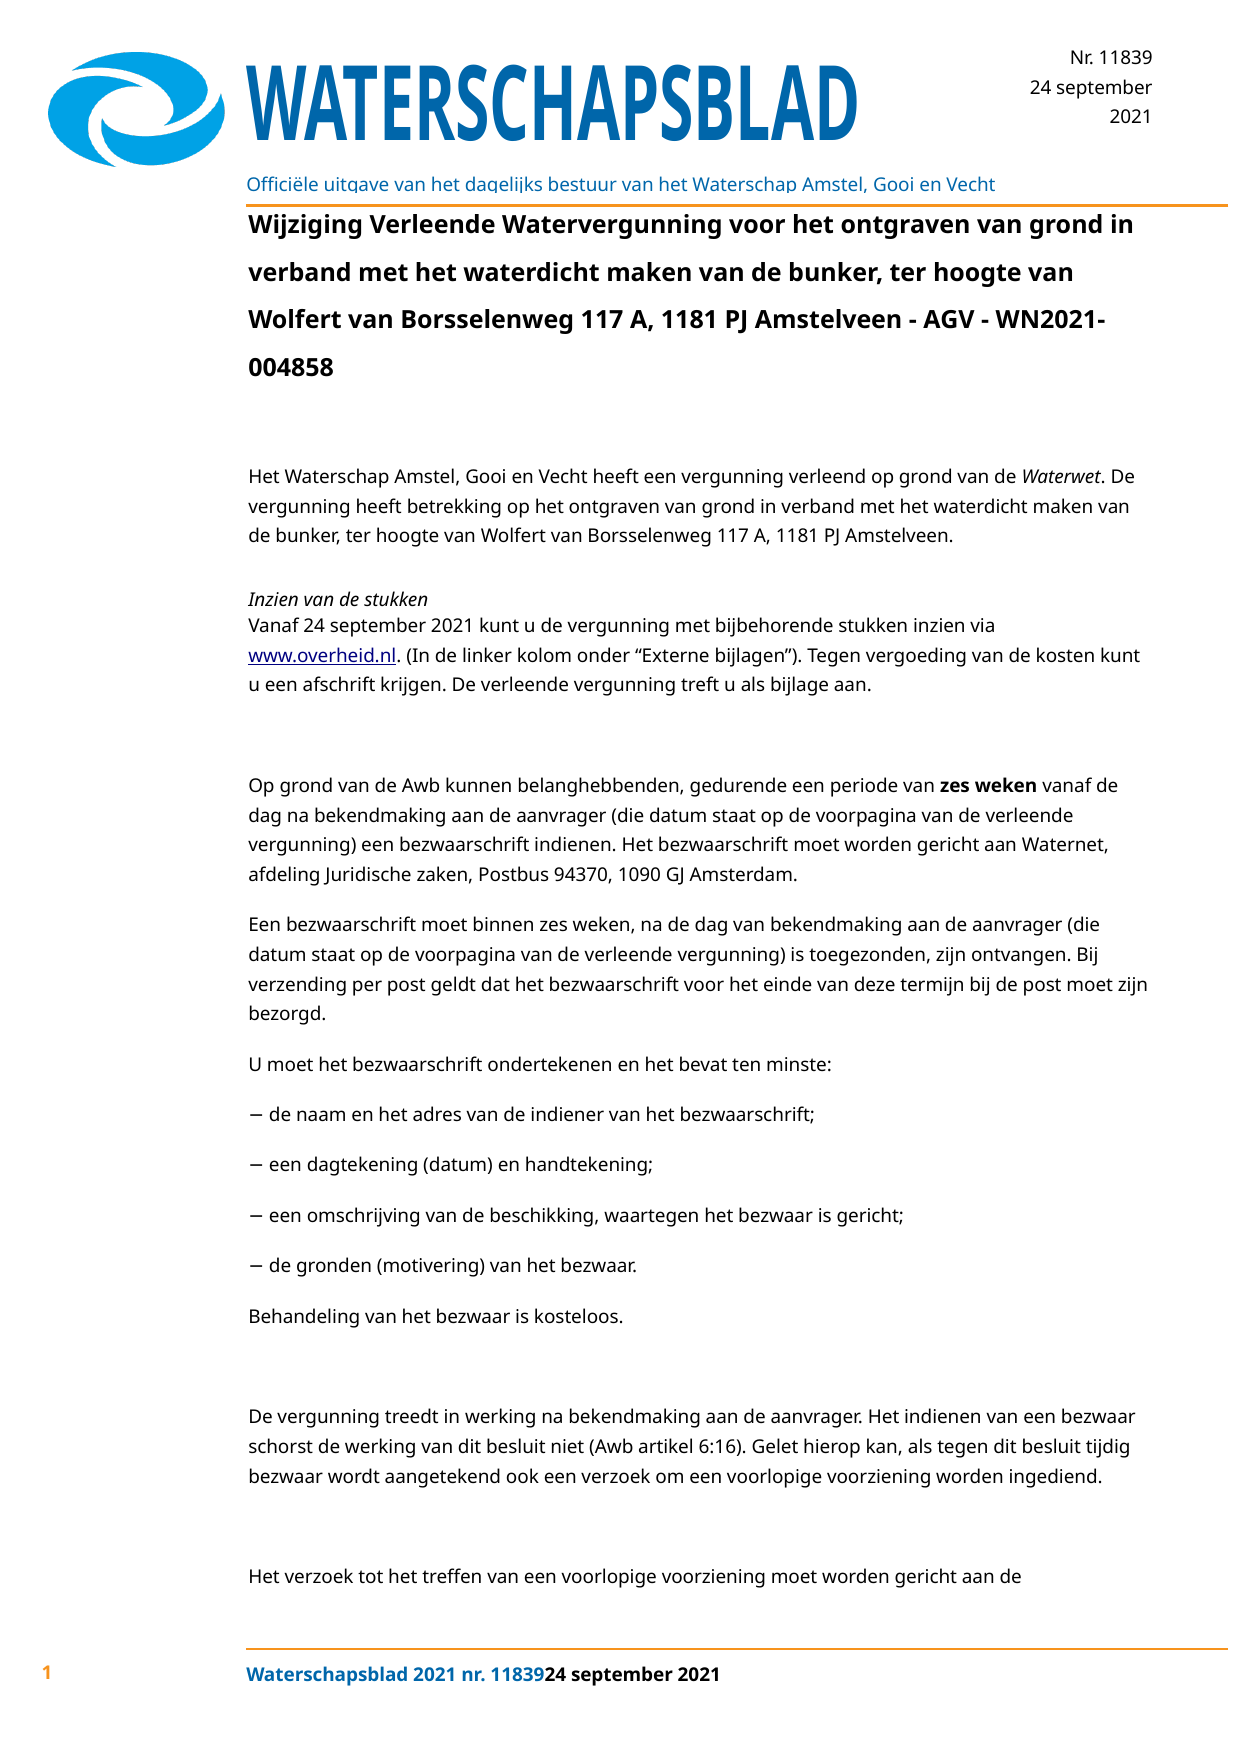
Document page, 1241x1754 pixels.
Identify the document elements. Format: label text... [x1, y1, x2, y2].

text − een omschrijving van de beschikking, waartegen het bezwaar is gericht; [248, 1202, 1152, 1228]
text U moet het bezwaarschrift ondertekenen en het bevat ten minste: [248, 1051, 1152, 1076]
text − de gronden (motivering) van het bezwaar. [248, 1252, 1152, 1278]
text De vergunning treedt in werking na bekendmaking aan de aanvrager. Het indienen van een bezwaar schorst de werking van dit besluit niet (Awb artikel 6:16). Gelet hierop kan, als tegen dit besluit tijdig bezwaar wordt aangetekend ook een verzoek om een voorlopige voorziening worden ingediend. [248, 1404, 1152, 1488]
text Een bezwaarschrift moet binnen zes weken, na de dag van bekendmaking aan de aanvrager (die datum staat op de voorpagina van de verleende vergunning) is toegezonden, zijn ontvangen. Bij verzending per post geldt dat het bezwaarschrift voor het einde van deze termijn bij de post moet zijn bezorgd. [248, 912, 1152, 1026]
text Het verzoek tot het treffen van een voorlopige voorziening moet worden gericht aan de [248, 1564, 1152, 1589]
text Inzien van de stukken [248, 587, 1152, 612]
picture [41, 47, 231, 172]
text Wijziging Verleende Watervergunning voor het ontgraven van grond in verband met het waterdicht maken van de bunker, ter hoogte van Wolfert van Borsselenweg 117 A, 1181 PJ Amstelveen - AGV - WN2021-004858 [248, 207, 1152, 384]
text Het Waterschap Amstel, Gooi en Vecht heeft een vergunning verleend op grond van de Waterwet. De vergunning heeft betrekking op het ontgraven van grond in verband met het waterdicht maken van de bunker, ter hoogte van Wolfert van Borsselenweg 117 A, 1181 PJ Amstelveen. [248, 463, 1152, 548]
text − de naam en het adres van de indiener van het bezwaarschrift; [248, 1101, 1152, 1127]
text Op grond van de Awb kunnen belanghebbenden, gedurende een periode van zes weken vanaf de dag na bekendmaking aan de aanvrager (die datum staat op de voorpagina van de verleende vergunning) een bezwaarschrift indienen. Het bezwaarschrift moet worden gericht aan Waternet, afdeling Juridische zaken, Postbus 94370, 1090 GJ Amsterdam. [248, 772, 1152, 887]
text Vanaf 24 september 2021 kunt u de vergunning met bijbehorende stukken inzien via www.overheid.nl. (In de linker kolom onder “Externe bijlagen”). Tegen vergoeding van de kosten kunt u een afschrift krijgen. De verleende vergunning treft u als bijlage aan. [248, 612, 1152, 697]
text Behandeling van het bezwaar is kosteloos. [248, 1303, 1152, 1328]
text − een dagtekening (datum) en handtekening; [248, 1152, 1152, 1177]
